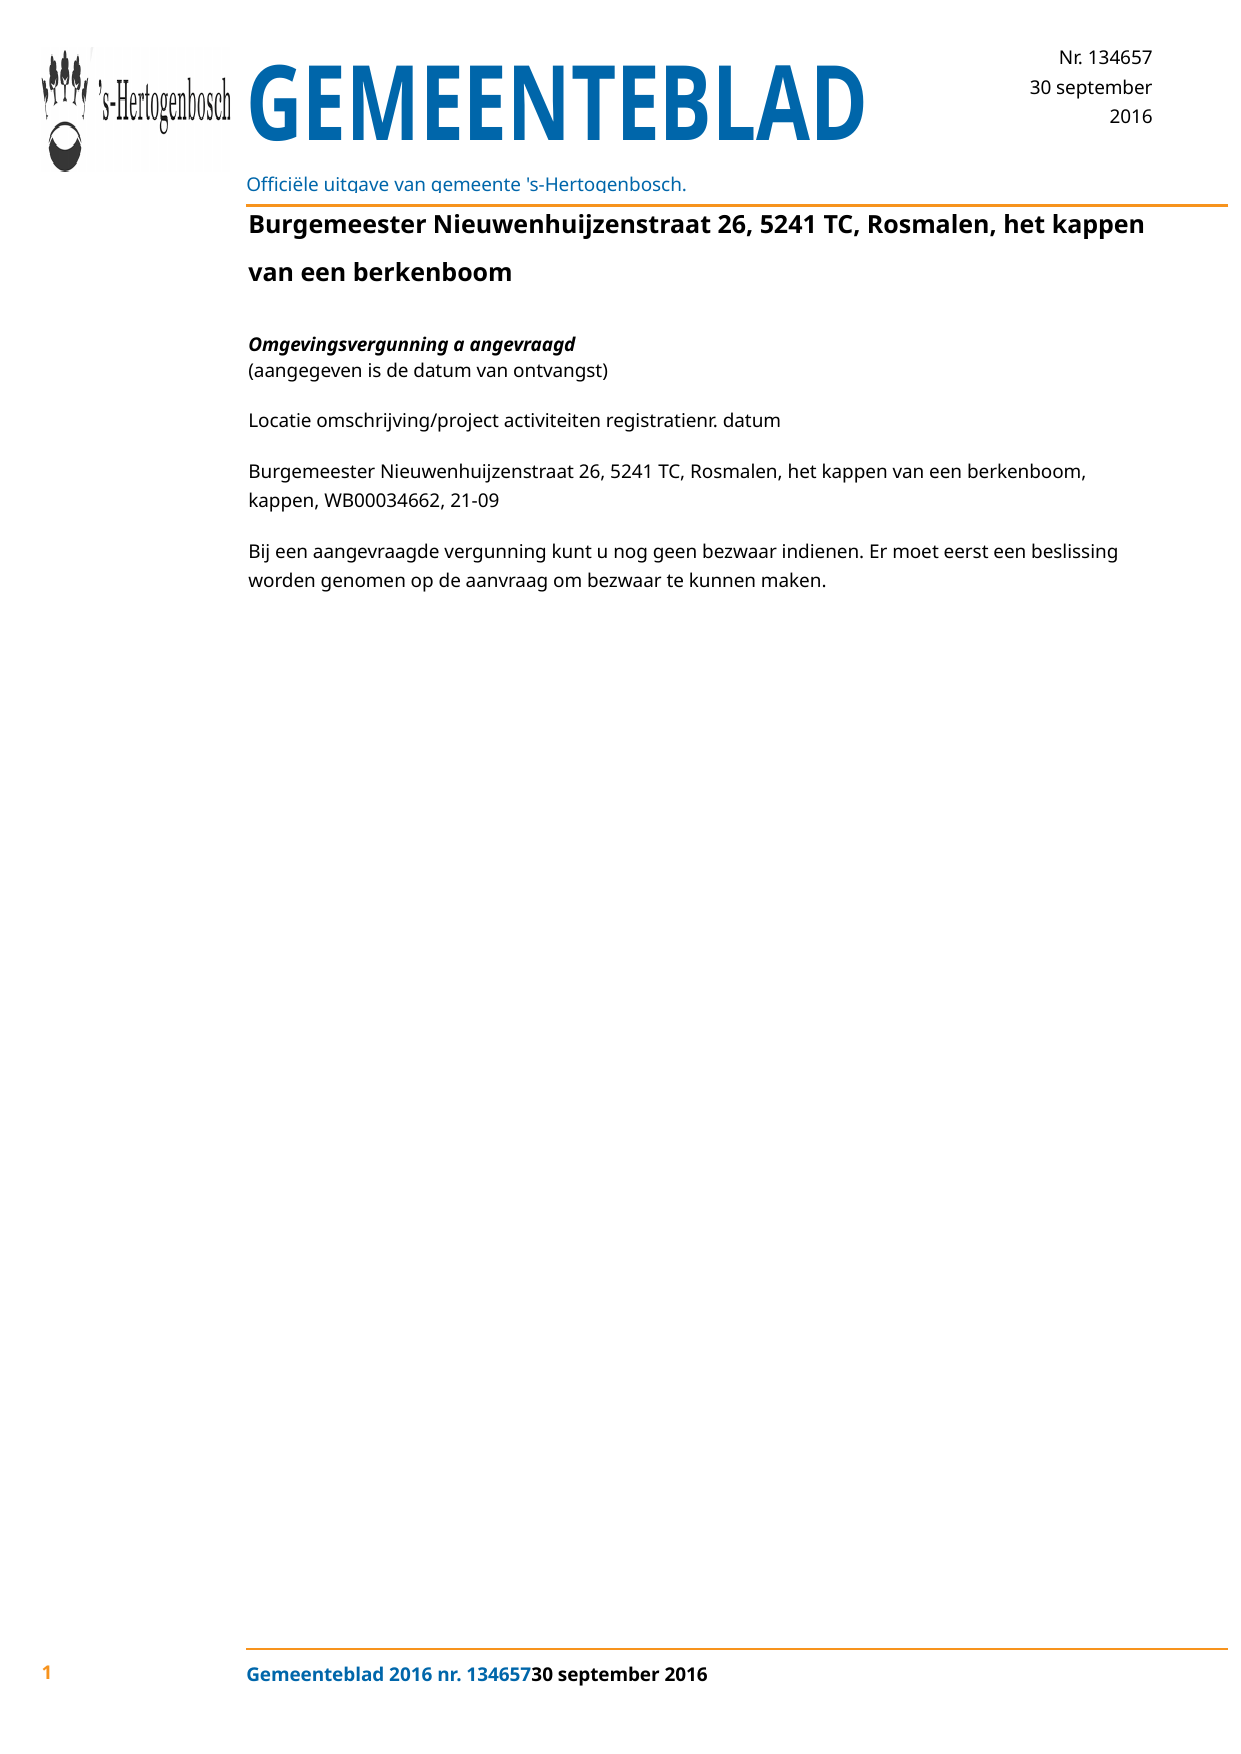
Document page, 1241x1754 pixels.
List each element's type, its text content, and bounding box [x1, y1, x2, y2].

text Burgemeester Nieuwenhuijzenstraat 26, 5241 TC, Rosmalen, het kappen van een berkenboom [248, 207, 1152, 288]
text Bij een aangevraagde vergunning kunt u nog geen bezwaar indienen. Er moet eerst een beslissing worden genomen op de aanvraag om bezwaar te kunnen maken. [248, 538, 1152, 593]
text Locatie omschrijving/project activiteiten registratienr. datum [248, 408, 1152, 433]
text Burgemeester Nieuwenhuijzenstraat 26, 5241 TC, Rosmalen, het kappen van een berkenboom, kappen, WB00034662, 21-09 [248, 458, 1152, 513]
picture [41, 47, 231, 172]
text (aangegeven is de datum van ontvangst) [248, 357, 1152, 383]
text Omgevingsvergunning a angevraagd [248, 331, 1152, 357]
